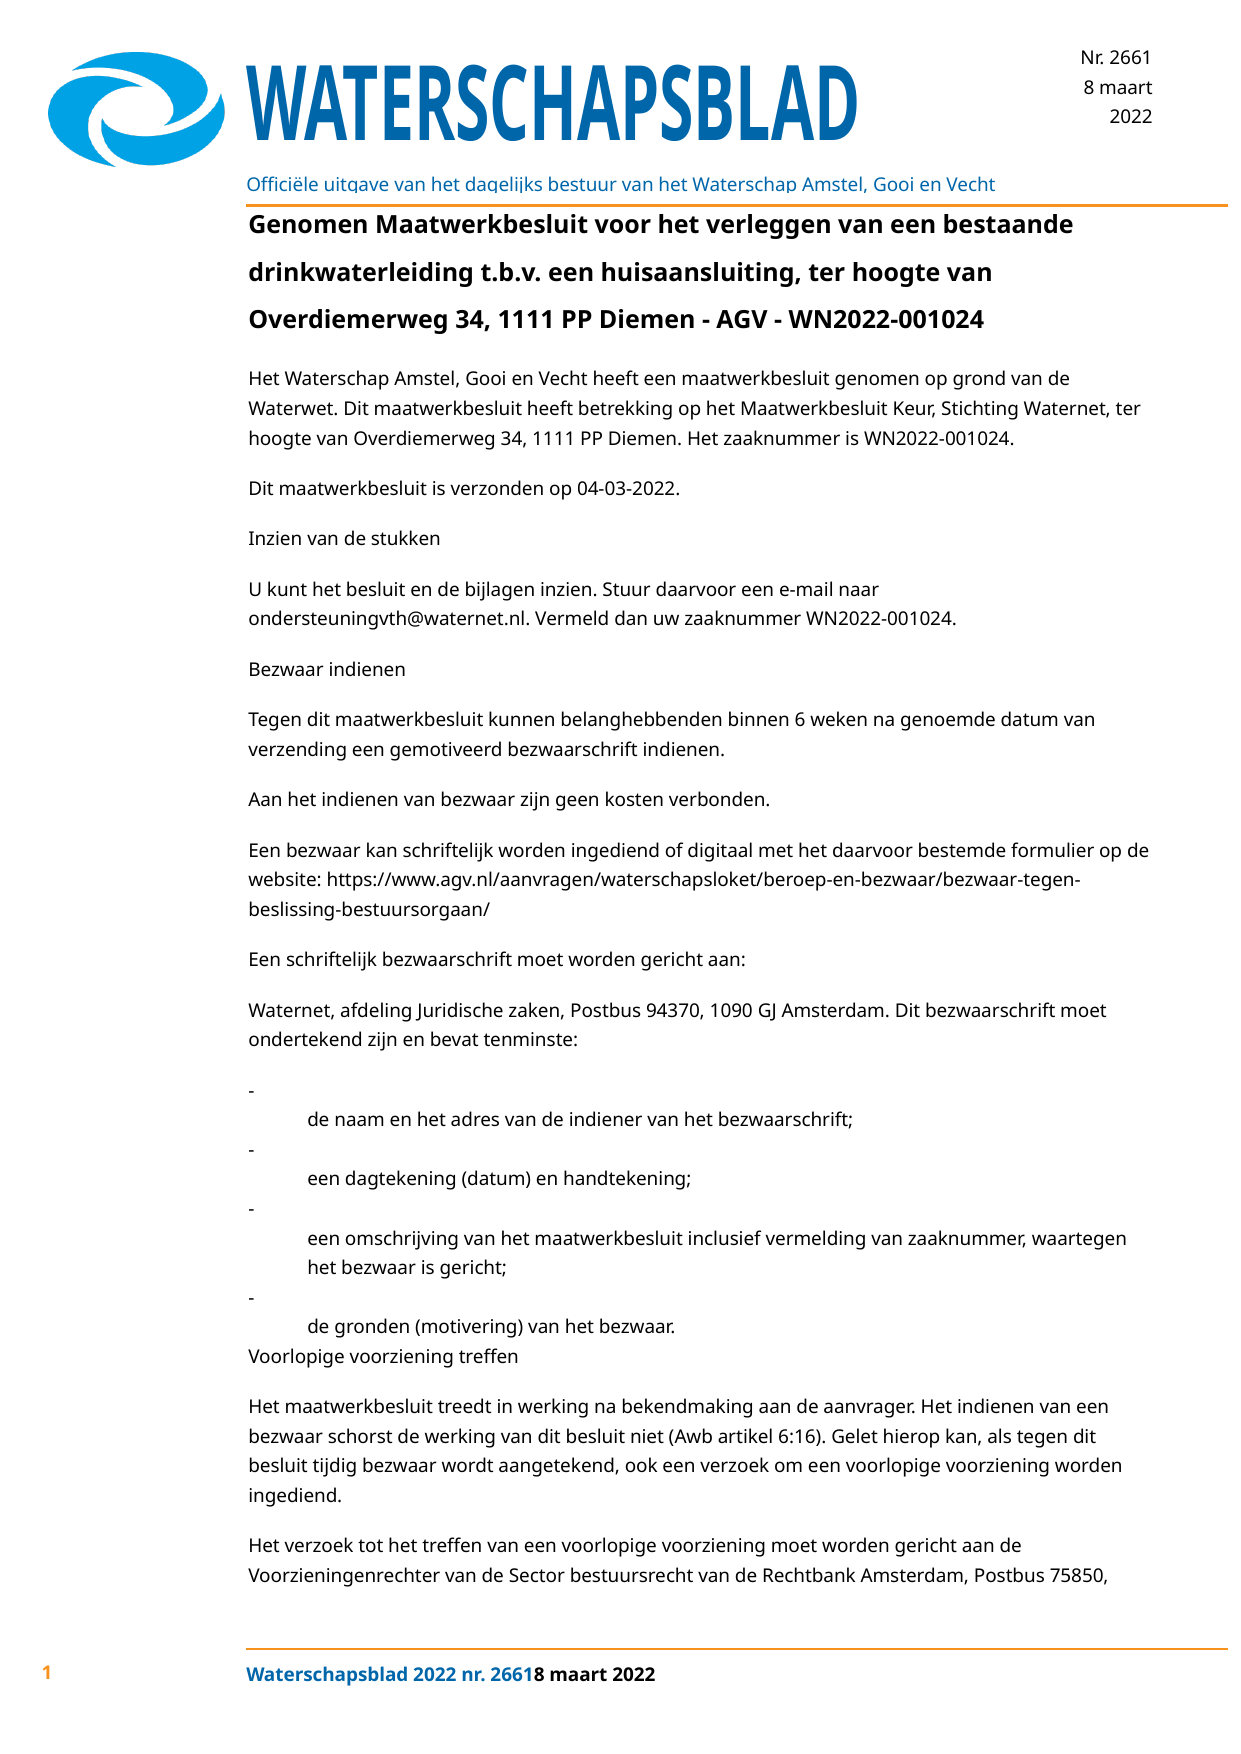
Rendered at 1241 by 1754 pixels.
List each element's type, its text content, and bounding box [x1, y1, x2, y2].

list een dagtekening (datum) en handtekening; [248, 1166, 1152, 1191]
text Aan het indienen van bezwaar zijn geen kosten verbonden. [248, 786, 1152, 812]
text Waternet, afdeling Juridische zaken, Postbus 94370, 1090 GJ Amsterdam. Dit bezwaarschrift moet ondertekend zijn en bevat tenminste: [248, 997, 1152, 1052]
text Een bezwaar kan schriftelijk worden ingediend of digitaal met het daarvoor bestemde formulier op de website: https://www.agv.nl/aanvragen/waterschapsloket/beroep-en-bezwaar/bezwaar-tegen-beslissing-bestuursorgaan/ [248, 837, 1152, 922]
text Het Waterschap Amstel, Gooi en Vecht heeft een maatwerkbesluit genomen op grond van de Waterwet. Dit maatwerkbesluit heeft betrekking op het Maatwerkbesluit Keur, Stichting Waternet, ter hoogte van Overdiemerweg 34, 1111 PP Diemen. Het zaaknummer is WN2022-001024. [248, 366, 1152, 450]
text U kunt het besluit en de bijlagen inzien. Stuur daarvoor een e-mail naar ondersteuningvth@waternet.nl. Vermeld dan uw zaaknummer WN2022-001024. [248, 576, 1152, 631]
text Een schriftelijk bezwaarschrift moet worden gericht aan: [248, 946, 1152, 972]
text Tegen dit maatwerkbesluit kunnen belanghebbenden binnen 6 weken na genoemde datum van verzending een gemotiveerd bezwaarschrift indienen. [248, 706, 1152, 762]
text Het verzoek tot het treffen van een voorlopige voorziening moet worden gericht aan de Voorzieningenrechter van de Sector bestuursrecht van de Rechtbank Amsterdam, Postbus 75850, [248, 1533, 1152, 1588]
list een omschrijving van het maatwerkbesluit inclusief vermelding van zaaknummer, waartegen het bezwaar is gericht; [248, 1225, 1152, 1280]
text Dit maatwerkbesluit is verzonden op 04-03-2022. [248, 475, 1152, 501]
text Het maatwerkbesluit treedt in werking na bekendmaking aan de aanvrager. Het indienen van een bezwaar schorst de werking van dit besluit niet (Awb artikel 6:16). Gelet hierop kan, als tegen dit besluit tijdig bezwaar wordt aangetekend, ook een verzoek om een voorlopige voorziening worden ingediend. [248, 1393, 1152, 1508]
text Inzien van de stukken [248, 526, 1152, 551]
text Voorlopige voorziening treffen [248, 1343, 1152, 1369]
list de naam en het adres van de indiener van het bezwaarschrift; [248, 1106, 1152, 1132]
picture [41, 47, 231, 172]
text Genomen Maatwerkbesluit voor het verleggen van een bestaande drinkwaterleiding t.b.v. een huisaansluiting, ter hoogte van Overdiemerweg 34, 1111 PP Diemen - AGV - WN2022-001024 [248, 207, 1152, 336]
text Bezwaar indienen [248, 656, 1152, 682]
list de gronden (motivering) van het bezwaar. [248, 1313, 1152, 1339]
